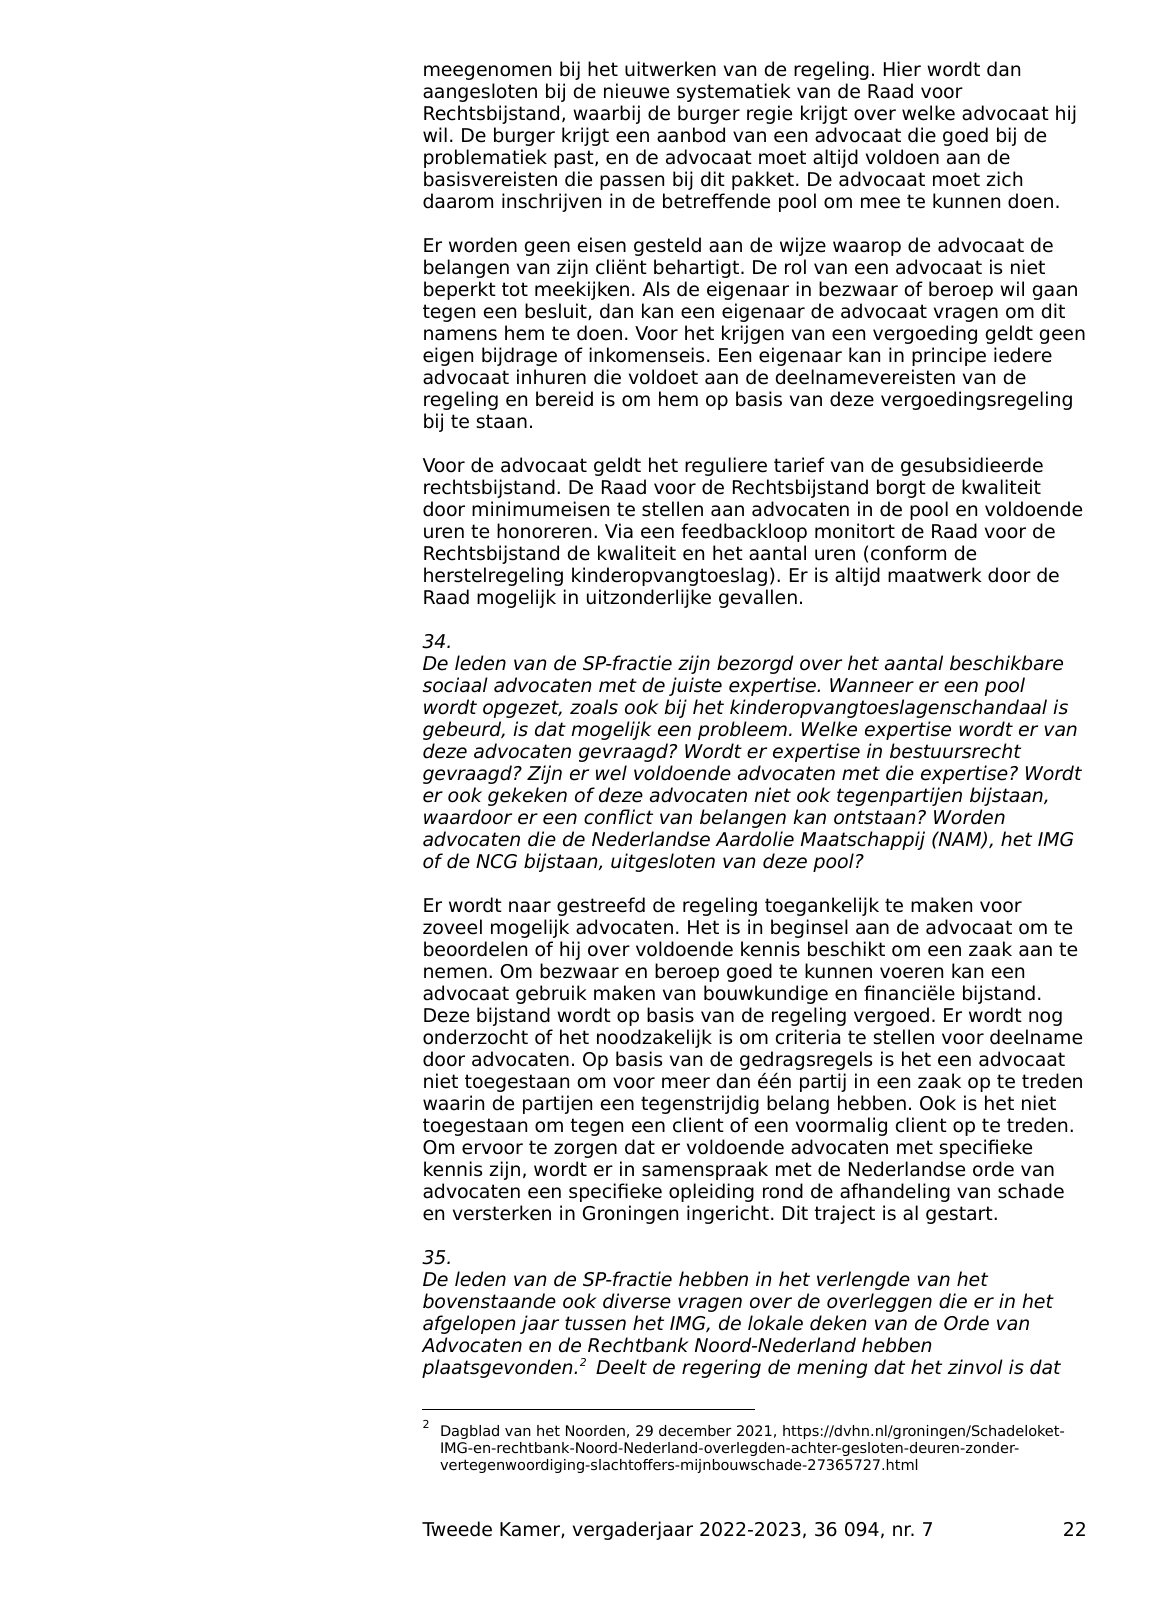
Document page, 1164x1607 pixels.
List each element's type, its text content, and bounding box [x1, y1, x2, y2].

text De leden van de SP-fractie zijn bezorgd over het aantal beschikbare sociaal advocaten met de juiste expertise. Wanneer er een pool wordt opgezet, zoals ook bij het kinderopvangtoeslagenschandaal is gebeurd, is dat mogelijk een probleem. Welke expertise wordt er van deze advocaten gevraagd? Wordt er expertise in bestuursrecht gevraagd? Zijn er wel voldoende advocaten met die expertise? Wordt er ook gekeken of deze advocaten niet ook tegenpartijen bijstaan, waardoor er een conflict van belangen kan ontstaan? Worden advocaten die de Nederlandse Aardolie Maatschappij (NAM), het IMG of de NCG bijstaan, uitgesloten van deze pool? [422, 653, 1087, 873]
text Er wordt naar gestreefd de regeling toegankelijk te maken voor zoveel mogelijk advocaten. Het is in beginsel aan de advocaat om te beoordelen of hij over voldoende kennis beschikt om een zaak aan te nemen. Om bezwaar en beroep goed te kunnen voeren kan een advocaat gebruik maken van bouwkundige en financiële bijstand. Deze bijstand wordt op basis van de regeling vergoed. Er wordt nog onderzocht of het noodzakelijk is om criteria te stellen voor deelname door advocaten. Op basis van de gedragsregels is het een advocaat niet toegestaan om voor meer dan één partij in een zaak op te treden waarin de partijen een tegenstrijdig belang hebben. Ook is het niet toegestaan om tegen een client of een voormalig client op te treden. Om ervoor te zorgen dat er voldoende advocaten met specifieke kennis zijn, wordt er in samenspraak met de Nederlandse orde van advocaten een specifieke opleiding rond de afhandeling van schade en versterken in Groningen ingericht. Dit traject is al gestart. [422, 895, 1087, 1225]
text Voor de advocaat geldt het reguliere tarief van de gesubsidieerde rechtsbijstand. De Raad voor de Rechtsbijstand borgt de kwaliteit door minimumeisen te stellen aan advocaten in de pool en voldoende uren te honoreren. Via een feedbackloop monitort de Raad voor de Rechtsbijstand de kwaliteit en het aantal uren (conform de herstelregeling kinderopvangtoeslag). Er is altijd maatwerk door de Raad mogelijk in uitzonderlijke gevallen. [422, 455, 1087, 609]
text 35. [422, 1247, 1087, 1269]
text Er worden geen eisen gesteld aan de wijze waarop de advocaat de belangen van zijn cliënt behartigt. De rol van een advocaat is niet beperkt tot meekijken. Als de eigenaar in bezwaar of beroep wil gaan tegen een besluit, dan kan een eigenaar de advocaat vragen om dit namens hem te doen. Voor het krijgen van een vergoeding geldt geen eigen bijdrage of inkomenseis. Een eigenaar kan in principe iedere advocaat inhuren die voldoet aan de deelnamevereisten van de regeling en bereid is om hem op basis van deze vergoedingsregeling bij te staan. [422, 235, 1087, 433]
text 34. [422, 631, 1087, 653]
text meegenomen bij het uitwerken van de regeling. Hier wordt dan aangesloten bij de nieuwe systematiek van de Raad voor Rechtsbijstand, waarbij de burger regie krijgt over welke advocaat hij wil. De burger krijgt een aanbod van een advocaat die goed bij de problematiek past, en de advocaat moet altijd voldoen aan de basisvereisten die passen bij dit pakket. De advocaat moet zich daarom inschrijven in de betreffende pool om mee te kunnen doen. [422, 59, 1087, 213]
text Dagblad van het Noorden, 29 december 2021, https://dvhn.nl/groningen/Schadeloket-IMG-en-rechtbank-Noord-Nederland-overlegden-achter-gesloten-deuren-zonder-vertegenwoordiging-slachtoffers-mijnbouwschade-27365727.html [422, 1418, 1087, 1474]
text De leden van de SP-fractie hebben in het verlengde van het bovenstaande ook diverse vragen over de overleggen die er in het afgelopen jaar tussen het IMG, de lokale deken van de Orde van Advocaten en de Rechtbank Noord-Nederland hebben plaatsgevonden. Deelt de regering de mening dat het zinvol is dat [422, 1269, 1087, 1379]
